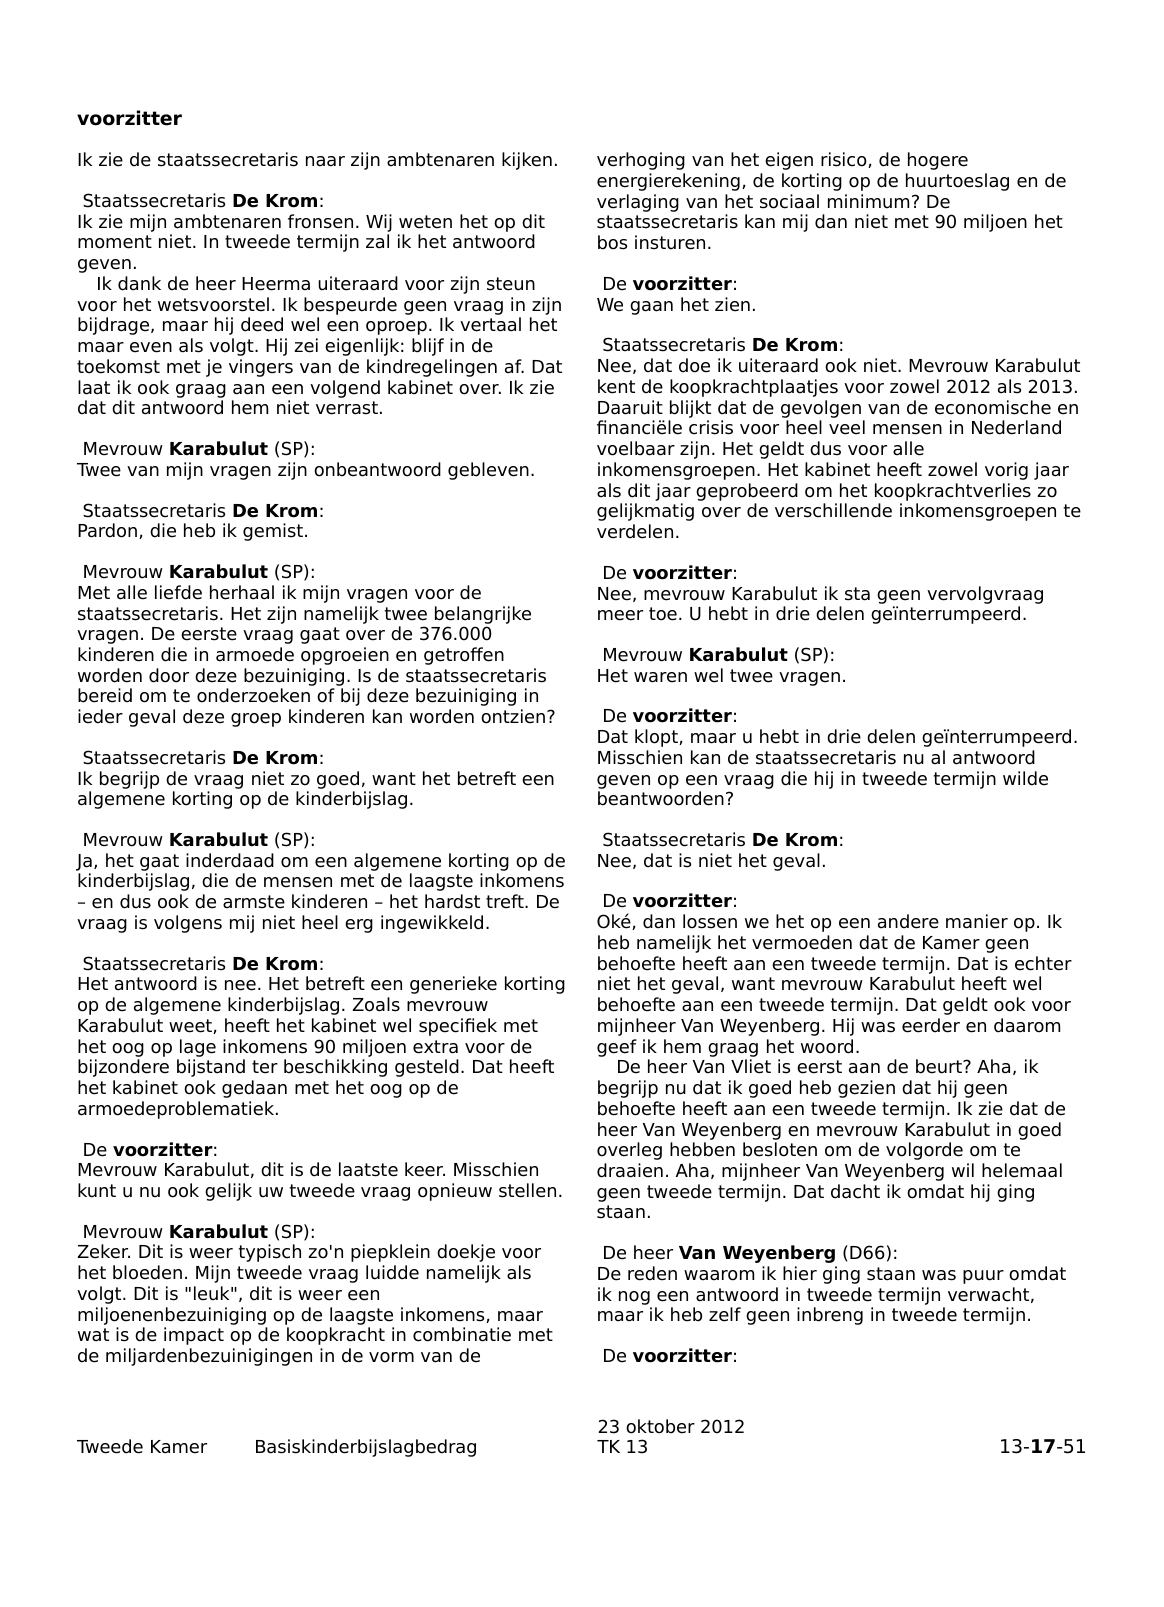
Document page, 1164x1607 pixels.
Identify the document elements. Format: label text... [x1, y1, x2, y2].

text De heer Van Weyenberg (D66): [596, 1243, 1087, 1264]
text De voorzitter: [596, 1346, 1087, 1367]
text Mevrouw Karabulut (SP): [77, 439, 567, 460]
text Mevrouw Karabulut (SP): [77, 830, 567, 851]
text Het waren wel twee vragen. [596, 666, 1087, 686]
text Het antwoord is nee. Het betreft een generieke korting op de algemene kinderbijslag. Zoals mevrouw Karabulut weet, heeft het kabinet wel specifiek met het oog op lage inkomens 90 miljoen extra voor de bijzondere bijstand ter beschikking gesteld. Dat heeft het kabinet ook gedaan met het oog op de armoedeproblematiek. [77, 974, 567, 1119]
text De voorzitter: [596, 563, 1087, 583]
text Nee, dat is niet het geval. [596, 851, 1087, 871]
text Mevrouw Karabulut (SP): [596, 645, 1087, 666]
text We gaan het zien. [596, 294, 1087, 315]
text Staatssecretaris De Krom: [77, 953, 567, 974]
text Pardon, die heb ik gemist. [77, 521, 567, 542]
text De voorzitter: [596, 706, 1087, 727]
text Staatssecretaris De Krom: [77, 748, 567, 768]
text Staatssecretaris De Krom: [596, 335, 1087, 356]
text Mevrouw Karabulut (SP): [77, 562, 567, 583]
text Nee, dat doe ik uiteraard ook niet. Mevrouw Karabulut kent de koopkrachtplaatjes voor zowel 2012 als 2013. Daaruit blijkt dat de gevolgen van de economische en financiële crisis voor heel veel mensen in Nederland voelbaar zijn. Het geldt dus voor alle inkomensgroepen. Het kabinet heeft zowel vorig jaar als dit jaar geprobeerd om het koopkrachtverlies zo gelijkmatig over de verschillende inkomensgroepen te verdelen. [596, 356, 1087, 543]
text Mevrouw Karabulut, dit is de laatste keer. Misschien kunt u nu ook gelijk uw tweede vraag opnieuw stellen. [77, 1160, 567, 1202]
text De voorzitter: [596, 274, 1087, 294]
text Staatssecretaris De Krom: [77, 500, 567, 521]
text Mevrouw Karabulut (SP): [77, 1222, 567, 1242]
text Ik zie de staatssecretaris naar zijn ambtenaren kijken. [77, 150, 567, 171]
text Zeker. Dit is weer typisch zo'n piepklein doekje voor het bloeden. Mijn tweede vraag luidde namelijk als volgt. Dit is "leuk", dit is weer een miljoenenbezuiniging op de laagste inkomens, maar wat is de impact op de koopkracht in combinatie met de miljardenbezuinigingen in de vorm van de [77, 1242, 567, 1367]
text Staatssecretaris De Krom: [77, 191, 567, 212]
text Dat klopt, maar u hebt in drie delen geïnterrumpeerd. Misschien kan de staatssecretaris nu al antwoord geven op een vraag die hij in tweede termijn wilde beantwoorden? [596, 727, 1087, 810]
text Twee van mijn vragen zijn onbeantwoord gebleven. [77, 460, 567, 480]
text Ik zie mijn ambtenaren fronsen. Wij weten het op dit moment niet. In tweede termijn zal ik het antwoord geven. [77, 212, 567, 274]
text Nee, mevrouw Karabulut ik sta geen vervolgvraag meer toe. U hebt in drie delen geïnterrumpeerd. [596, 583, 1087, 625]
text Staatssecretaris De Krom: [596, 830, 1087, 851]
text De voorzitter: [596, 891, 1087, 912]
text De reden waarom ik hier ging staan was puur omdat ik nog een antwoord in tweede termijn verwacht, maar ik heb zelf geen inbreng in tweede termijn. [596, 1264, 1087, 1326]
text Met alle liefde herhaal ik mijn vragen voor de staatssecretaris. Het zijn namelijk twee belangrijke vragen. De eerste vraag gaat over de 376.000 kinderen die in armoede opgroeien en getroffen worden door deze bezuiniging. Is de staatssecretaris bereid om te onderzoeken of bij deze bezuiniging in ieder geval deze groep kinderen kan worden ontzien? [77, 583, 567, 728]
text Ik begrijp de vraag niet zo goed, want het betreft een algemene korting op de kinderbijslag. [77, 768, 567, 810]
text De voorzitter: [77, 1139, 567, 1160]
text Oké, dan lossen we het op een andere manier op. Ik heb namelijk het vermoeden dat de Kamer geen behoefte heeft aan een tweede termijn. Dat is echter niet het geval, want mevrouw Karabulut heeft wel behoefte aan een tweede termijn. Dat geldt ook voor mijnheer Van Weyenberg. Hij was eerder en daarom geef ik hem graag het woord. [596, 912, 1087, 1057]
text Ja, het gaat inderdaad om een algemene korting op de kinderbijslag, die de mensen met de laagste inkomens – en dus ook de armste kinderen – het hardst treft. De vraag is volgens mij niet heel erg ingewikkeld. [77, 851, 567, 933]
text De heer Van Vliet is eerst aan de beurt? Aha, ik begrijp nu dat ik goed heb gezien dat hij geen behoefte heeft aan een tweede termijn. Ik zie dat de heer Van Weyenberg en mevrouw Karabulut in goed overleg hebben besloten om de volgorde om te draaien. Aha, mijnheer Van Weyenberg wil helemaal geen tweede termijn. Dat dacht ik omdat hij ging staan. [596, 1057, 1087, 1223]
text verhoging van het eigen risico, de hogere energierekening, de korting op de huurtoeslag en de verlaging van het sociaal minimum? De staatssecretaris kan mij dan niet met 90 miljoen het bos insturen. [596, 150, 1087, 254]
text Ik dank de heer Heerma uiteraard voor zijn steun voor het wetsvoorstel. Ik bespeurde geen vraag in zijn bijdrage, maar hij deed wel een oproep. Ik vertaal het maar even als volgt. Hij zei eigenlijk: blijf in de toekomst met je vingers van de kindregelingen af. Dat laat ik ook graag aan een volgend kabinet over. Ik zie dat dit antwoord hem niet verrast. [77, 274, 567, 419]
